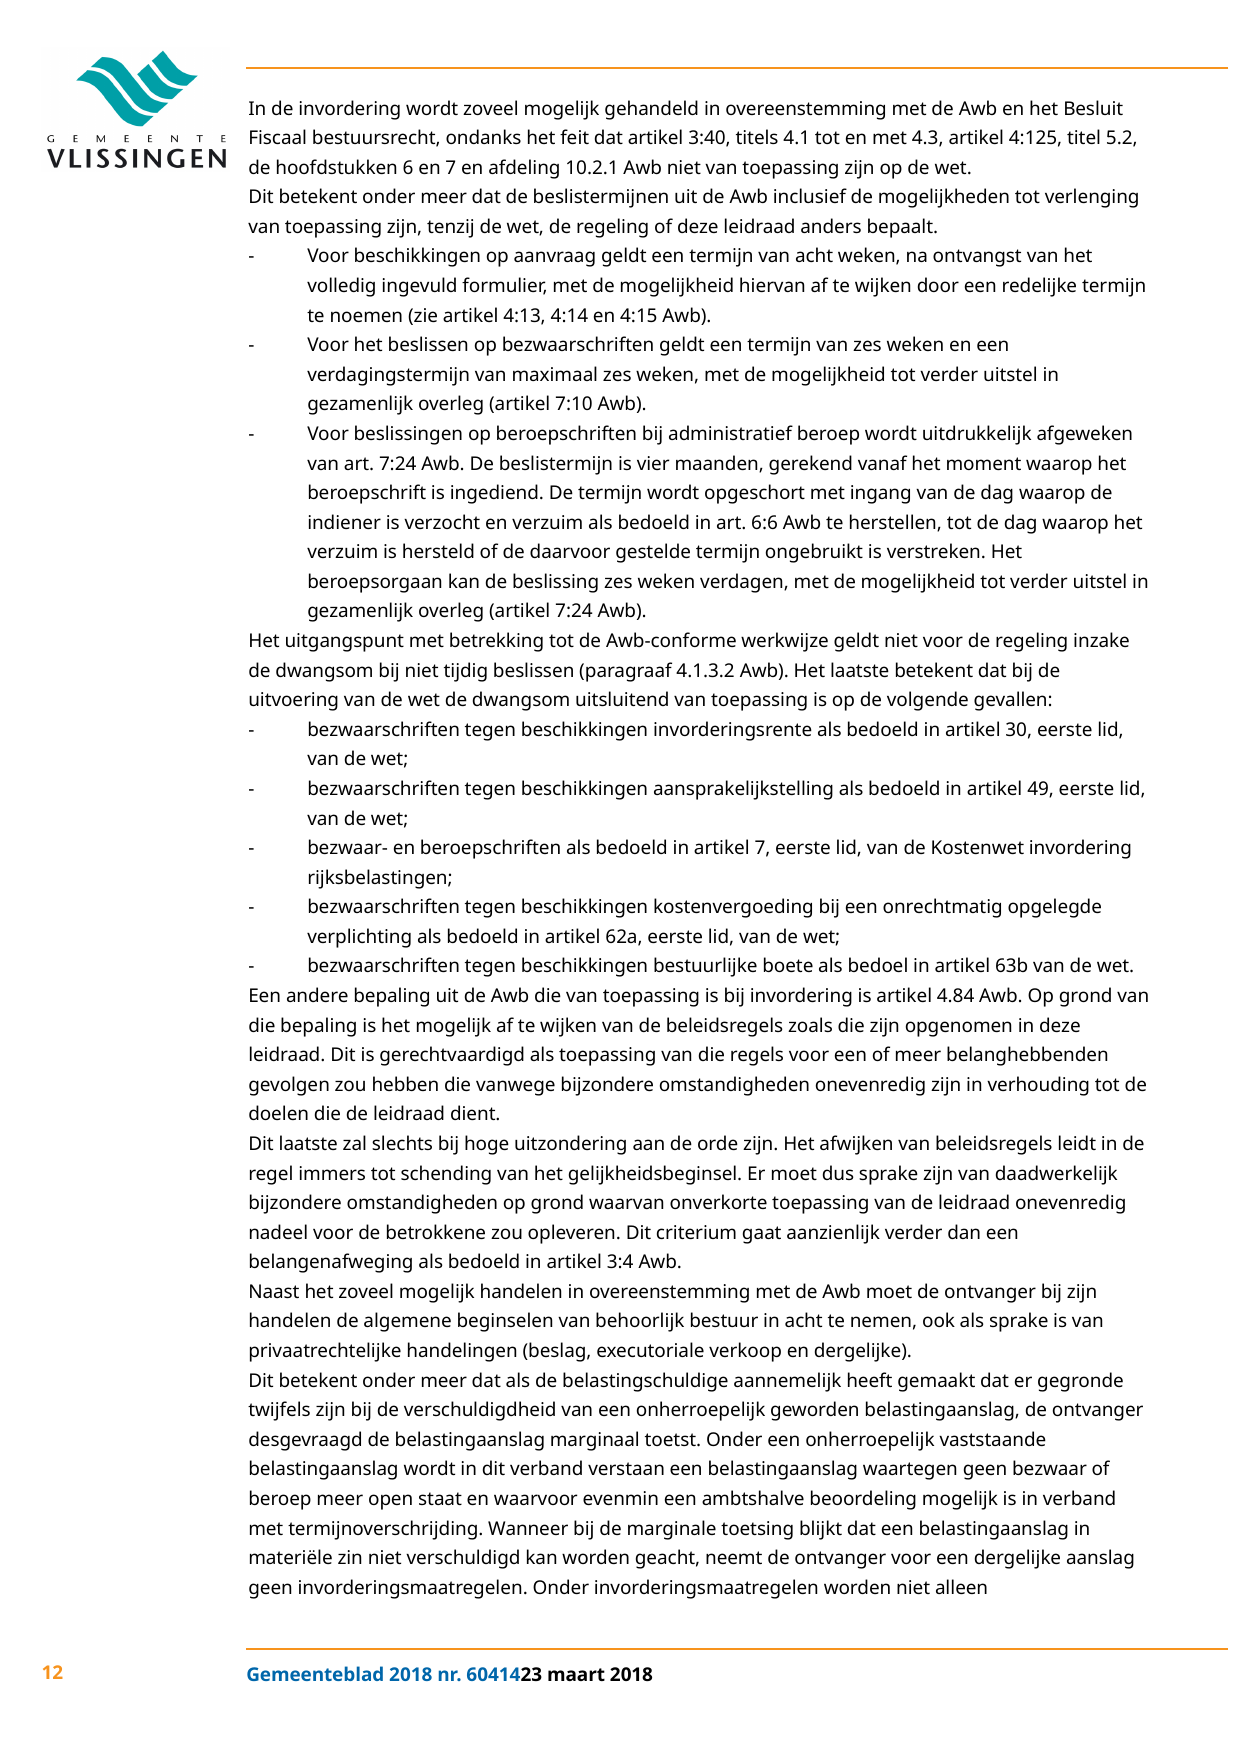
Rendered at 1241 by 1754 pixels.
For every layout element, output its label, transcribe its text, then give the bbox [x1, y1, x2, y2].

text Dit betekent onder meer dat als de belastingschuldige aannemelijk heeft gemaakt dat er gegronde twijfels zijn bij de verschuldigdheid van een onherroepelijk geworden belastingaanslag, de ontvanger desgevraagd de belastingaanslag marginaal toetst. Onder een onherroepelijk vaststaande belastingaanslag wordt in dit verband verstaan een belastingaanslag waartegen geen bezwaar of beroep meer open staat en waarvoor evenmin een ambtshalve beoordeling mogelijk is in verband met termijnoverschrijding. Wanneer bij de marginale toetsing blijkt dat een belastingaanslag in materiële zin niet verschuldigd kan worden geacht, neemt de ontvanger voor een dergelijke aanslag geen invorderingsmaatregelen. Onder invorderingsmaatregelen worden niet alleen [248, 1367, 1152, 1600]
text Een andere bepaling uit de Awb die van toepassing is bij invordering is artikel 4.84 Awb. Op grond van die bepaling is het mogelijk af te wijken van de beleidsregels zoals die zijn opgenomen in deze leidraad. Dit is gerechtvaardigd als toepassing van die regels voor een of meer belanghebbenden gevolgen zou hebben die vanwege bijzondere omstandigheden onevenredig zijn in verhouding tot de doelen die de leidraad dient. [248, 982, 1152, 1126]
list Voor beschikkingen op aanvraag geldt een termijn van acht weken, na ontvangst van het volledig ingevuld formulier, met de mogelijkheid hiervan af te wijken door een redelijke termijn te noemen (zie artikel 4:13, 4:14 en 4:15 Awb). [248, 243, 1152, 328]
picture [41, 47, 231, 172]
text Het uitgangspunt met betrekking tot de Awb-conforme werkwijze geldt niet voor de regeling inzake de dwangsom bij niet tijdig beslissen (paragraaf 4.1.3.2 Awb). Het laatste betekent dat bij de uitvoering van de wet de dwangsom uitsluitend van toepassing is op de volgende gevallen: [248, 627, 1152, 712]
list bezwaarschriften tegen beschikkingen kostenvergoeding bij een onrechtmatig opgelegde verplichting als bedoeld in artikel 62a, eerste lid, van de wet; [248, 893, 1152, 949]
list Voor het beslissen op bezwaarschriften geldt een termijn van zes weken en een verdagingstermijn van maximaal zes weken, met de mogelijkheid tot verder uitstel in gezamenlijk overleg (artikel 7:10 Awb). [248, 331, 1152, 416]
list bezwaarschriften tegen beschikkingen invorderingsrente als bedoeld in artikel 30, eerste lid, van de wet; [248, 716, 1152, 771]
list Voor beslissingen op beroepschriften bij administratief beroep wordt uitdrukkelijk afgeweken van art. 7:24 Awb. De beslistermijn is vier maanden, gerekend vanaf het moment waarop het beroepschrift is ingediend. De termijn wordt opgeschort met ingang van de dag waarop de indiener is verzocht en verzuim als bedoeld in art. 6:6 Awb te herstellen, tot de dag waarop het verzuim is hersteld of de daarvoor gestelde termijn ongebruikt is verstreken. Het beroepsorgaan kan de beslissing zes weken verdagen, met de mogelijkheid tot verder uitstel in gezamenlijk overleg (artikel 7:24 Awb). [248, 420, 1152, 623]
text Dit laatste zal slechts bij hoge uitzondering aan de orde zijn. Het afwijken van beleidsregels leidt in de regel immers tot schending van het gelijkheidsbeginsel. Er moet dus sprake zijn van daadwerkelijk bijzondere omstandigheden op grond waarvan onverkorte toepassing van de leidraad onevenredig nadeel voor de betrokkene zou opleveren. Dit criterium gaat aanzienlijk verder dan een belangenafweging als bedoeld in artikel 3:4 Awb. [248, 1130, 1152, 1274]
list bezwaarschriften tegen beschikkingen bestuurlijke boete als bedoel in artikel 63b van de wet. [248, 953, 1152, 978]
list bezwaarschriften tegen beschikkingen aansprakelijkstelling als bedoeld in artikel 49, eerste lid, van de wet; [248, 775, 1152, 831]
text Dit betekent onder meer dat de beslistermijnen uit de Awb inclusief de mogelijkheden tot verlenging van toepassing zijn, tenzij de wet, de regeling of deze leidraad anders bepaalt. [248, 183, 1152, 239]
list bezwaar- en beroepschriften als bedoeld in artikel 7, eerste lid, van de Kostenwet invordering rijksbelastingen; [248, 834, 1152, 890]
text In de invordering wordt zoveel mogelijk gehandeld in overeenstemming met de Awb en het Besluit Fiscaal bestuursrecht, ondanks het feit dat artikel 3:40, titels 4.1 tot en met 4.3, artikel 4:125, titel 5.2, de hoofdstukken 6 en 7 en afdeling 10.2.1 Awb niet van toepassing zijn op de wet. [248, 95, 1152, 180]
text Naast het zoveel mogelijk handelen in overeenstemming met de Awb moet de ontvanger bij zijn handelen de algemene beginselen van behoorlijk bestuur in acht te nemen, ook als sprake is van privaatrechtelijke handelingen (beslag, executoriale verkoop en dergelijke). [248, 1278, 1152, 1363]
